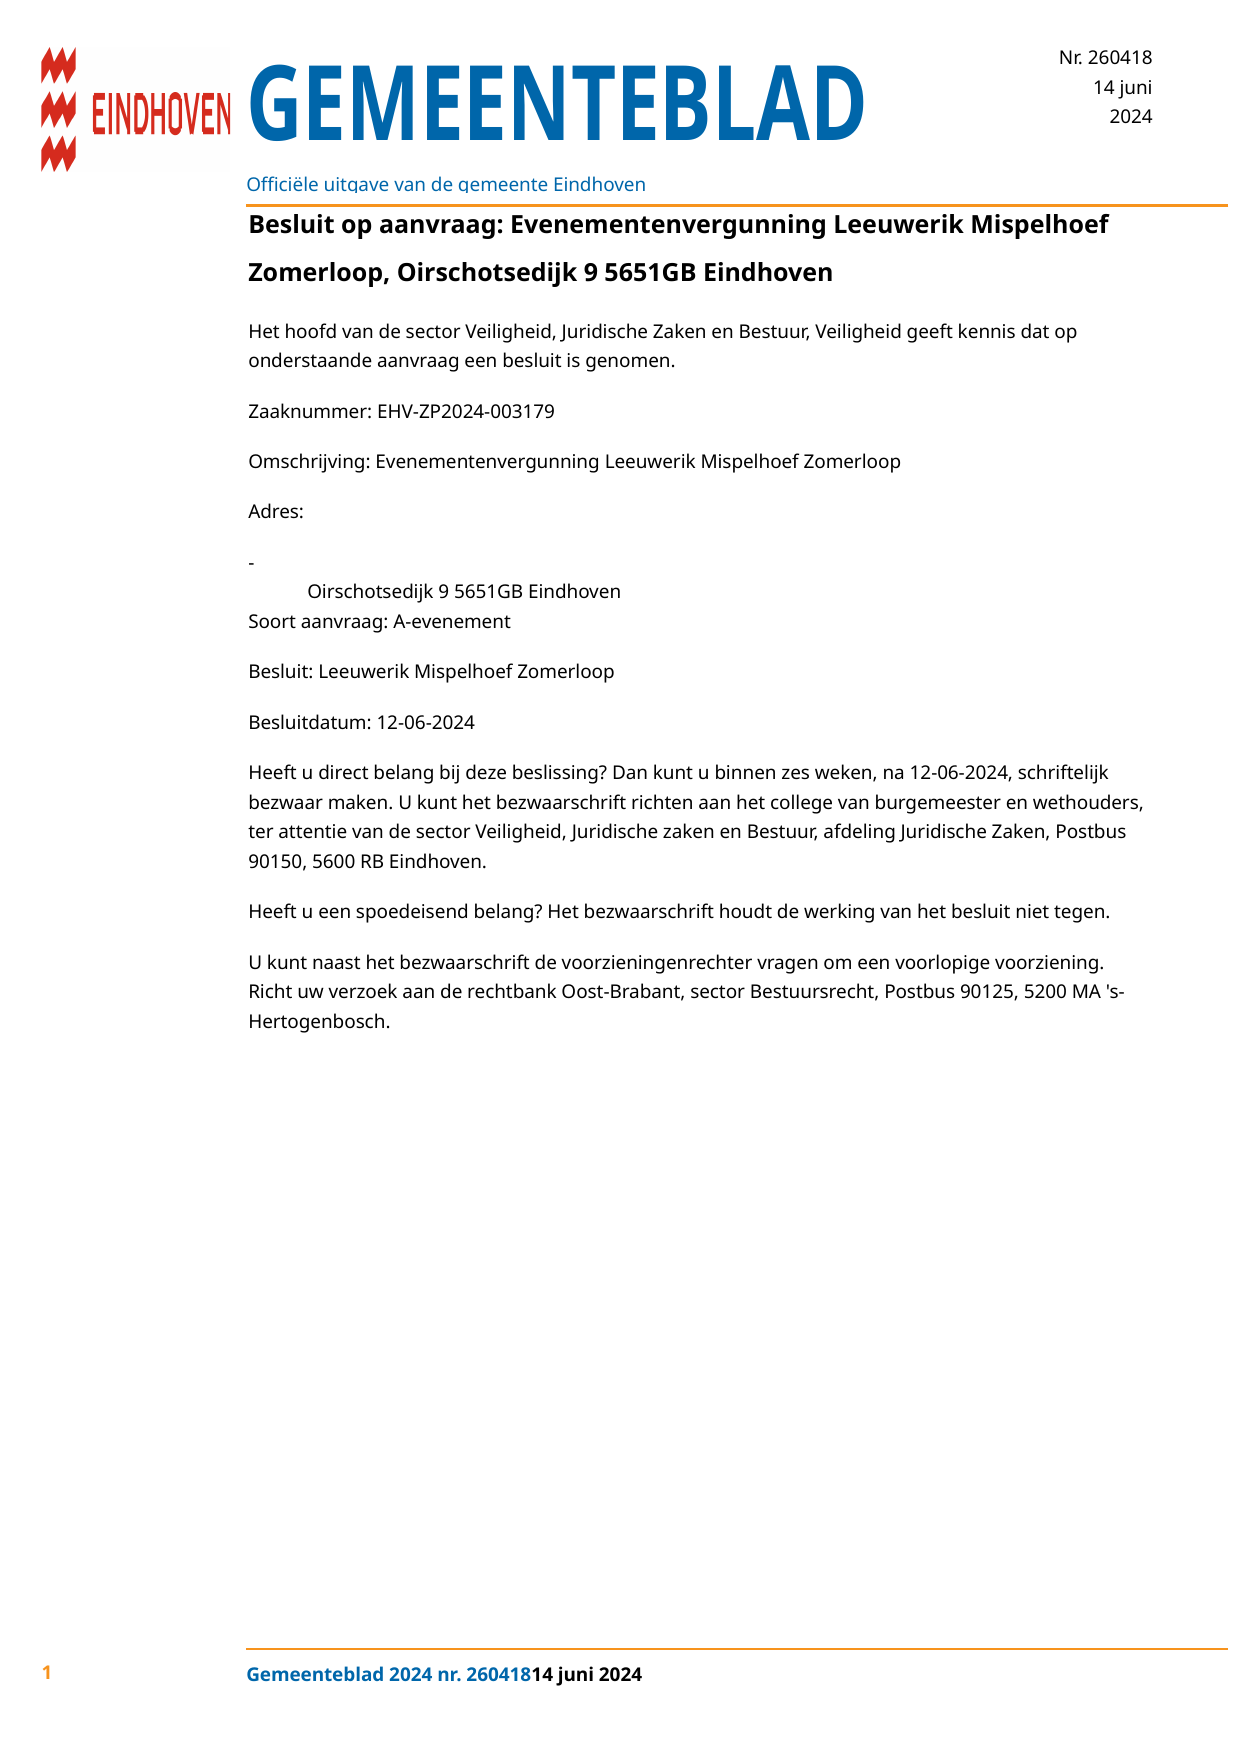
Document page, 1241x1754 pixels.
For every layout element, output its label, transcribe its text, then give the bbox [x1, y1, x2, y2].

text U kunt naast het bezwaarschrift de voorzieningenrechter vragen om een voorlopige voorziening. Richt uw verzoek aan de rechtbank Oost-Brabant, sector Bestuursrecht, Postbus 90125, 5200 MA 's-Hertogenbosch. [248, 949, 1152, 1034]
list Oirschotsedijk 9 5651GB Eindhoven [248, 579, 1152, 604]
text Heeft u direct belang bij deze beslissing? Dan kunt u binnen zes weken, na 12-06-2024, schriftelijk bezwaar maken. U kunt het bezwaarschrift richten aan het college van burgemeester en wethouders, ter attentie van de sector Veiligheid, Juridische zaken en Bestuur, afdeling Juridische Zaken, Postbus 90150, 5600 RB Eindhoven. [248, 759, 1152, 874]
text Omschrijving: Evenementenvergunning Leeuwerik Mispelhoef Zomerloop [248, 448, 1152, 474]
text Heeft u een spoedeisend belang? Het bezwaarschrift houdt de werking van het besluit niet tegen. [248, 899, 1152, 924]
text Besluitdatum: 12-06-2024 [248, 709, 1152, 735]
text Adres: [248, 499, 1152, 524]
text Het hoofd van de sector Veiligheid, Juridische Zaken en Bestuur, Veiligheid geeft kennis dat op onderstaande aanvraag een besluit is genomen. [248, 318, 1152, 373]
text Besluit op aanvraag: Evenementenvergunning Leeuwerik Mispelhoef Zomerloop, Oirschotsedijk 9 5651GB Eindhoven [248, 207, 1152, 288]
picture [41, 47, 231, 172]
text Soort aanvraag: A-evenement [248, 608, 1152, 634]
text Zaaknummer: EHV-ZP2024-003179 [248, 398, 1152, 424]
text Besluit: Leeuwerik Mispelhoef Zomerloop [248, 659, 1152, 684]
